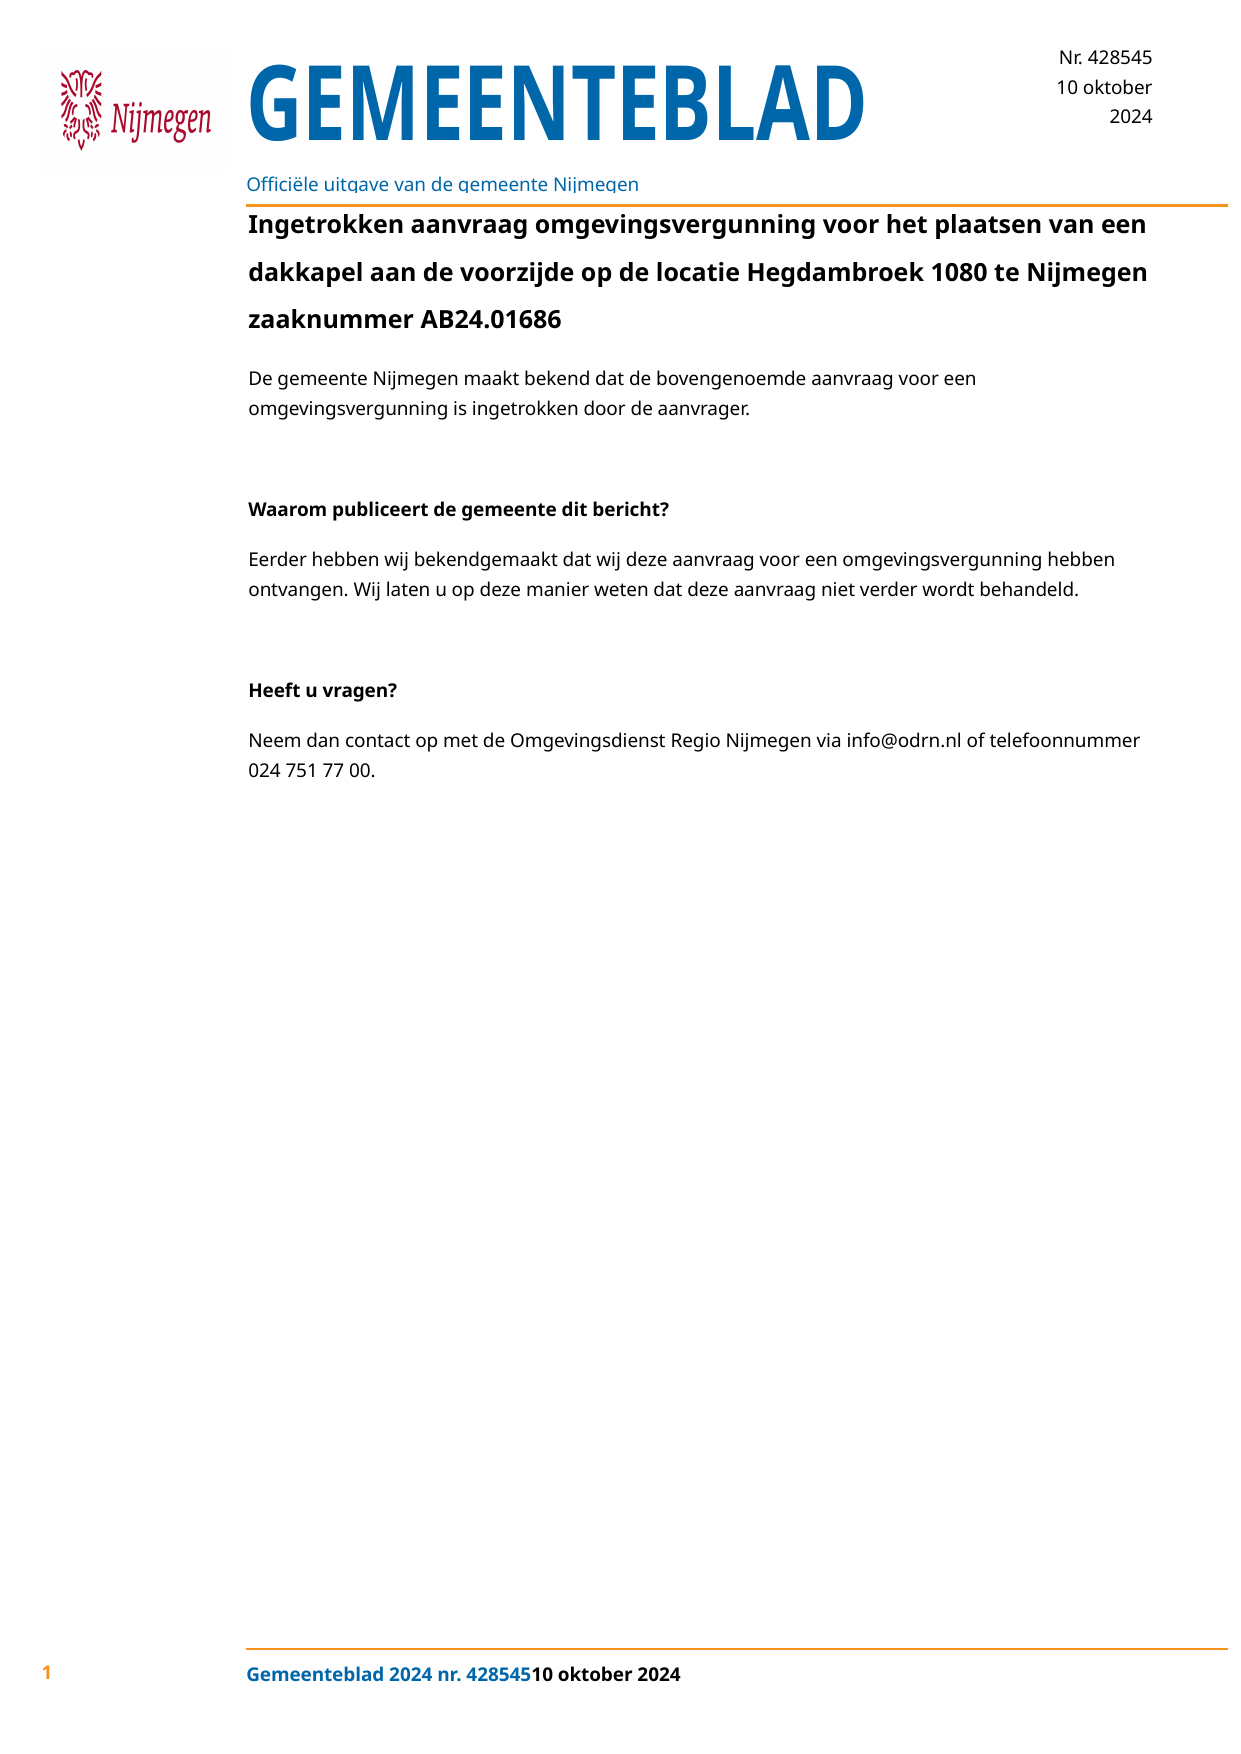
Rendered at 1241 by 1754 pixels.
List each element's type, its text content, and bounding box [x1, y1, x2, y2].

text Eerder hebben wij bekendgemaakt dat wij deze aanvraag voor een omgevingsvergunning hebben ontvangen. Wij laten u op deze manier weten dat deze aanvraag niet verder wordt behandeld. [248, 546, 1152, 602]
text Neem dan contact op met de Omgevingsdienst Regio Nijmegen via info@odrn.nl of telefoonnummer 024 751 77 00. [248, 727, 1152, 782]
text De gemeente Nijmegen maakt bekend dat de bovengenoemde aanvraag voor een omgevingsvergunning is ingetrokken door de aanvrager. [248, 366, 1152, 421]
text Ingetrokken aanvraag omgevingsvergunning voor het plaatsen van een dakkapel aan de voorzijde op de locatie Hegdambroek 1080 te Nijmegen zaaknummer AB24.01686 [248, 207, 1152, 336]
picture [41, 47, 231, 172]
text Waarom publiceert de gemeente dit bericht? [248, 496, 1152, 522]
text Heeft u vragen? [248, 677, 1152, 702]
